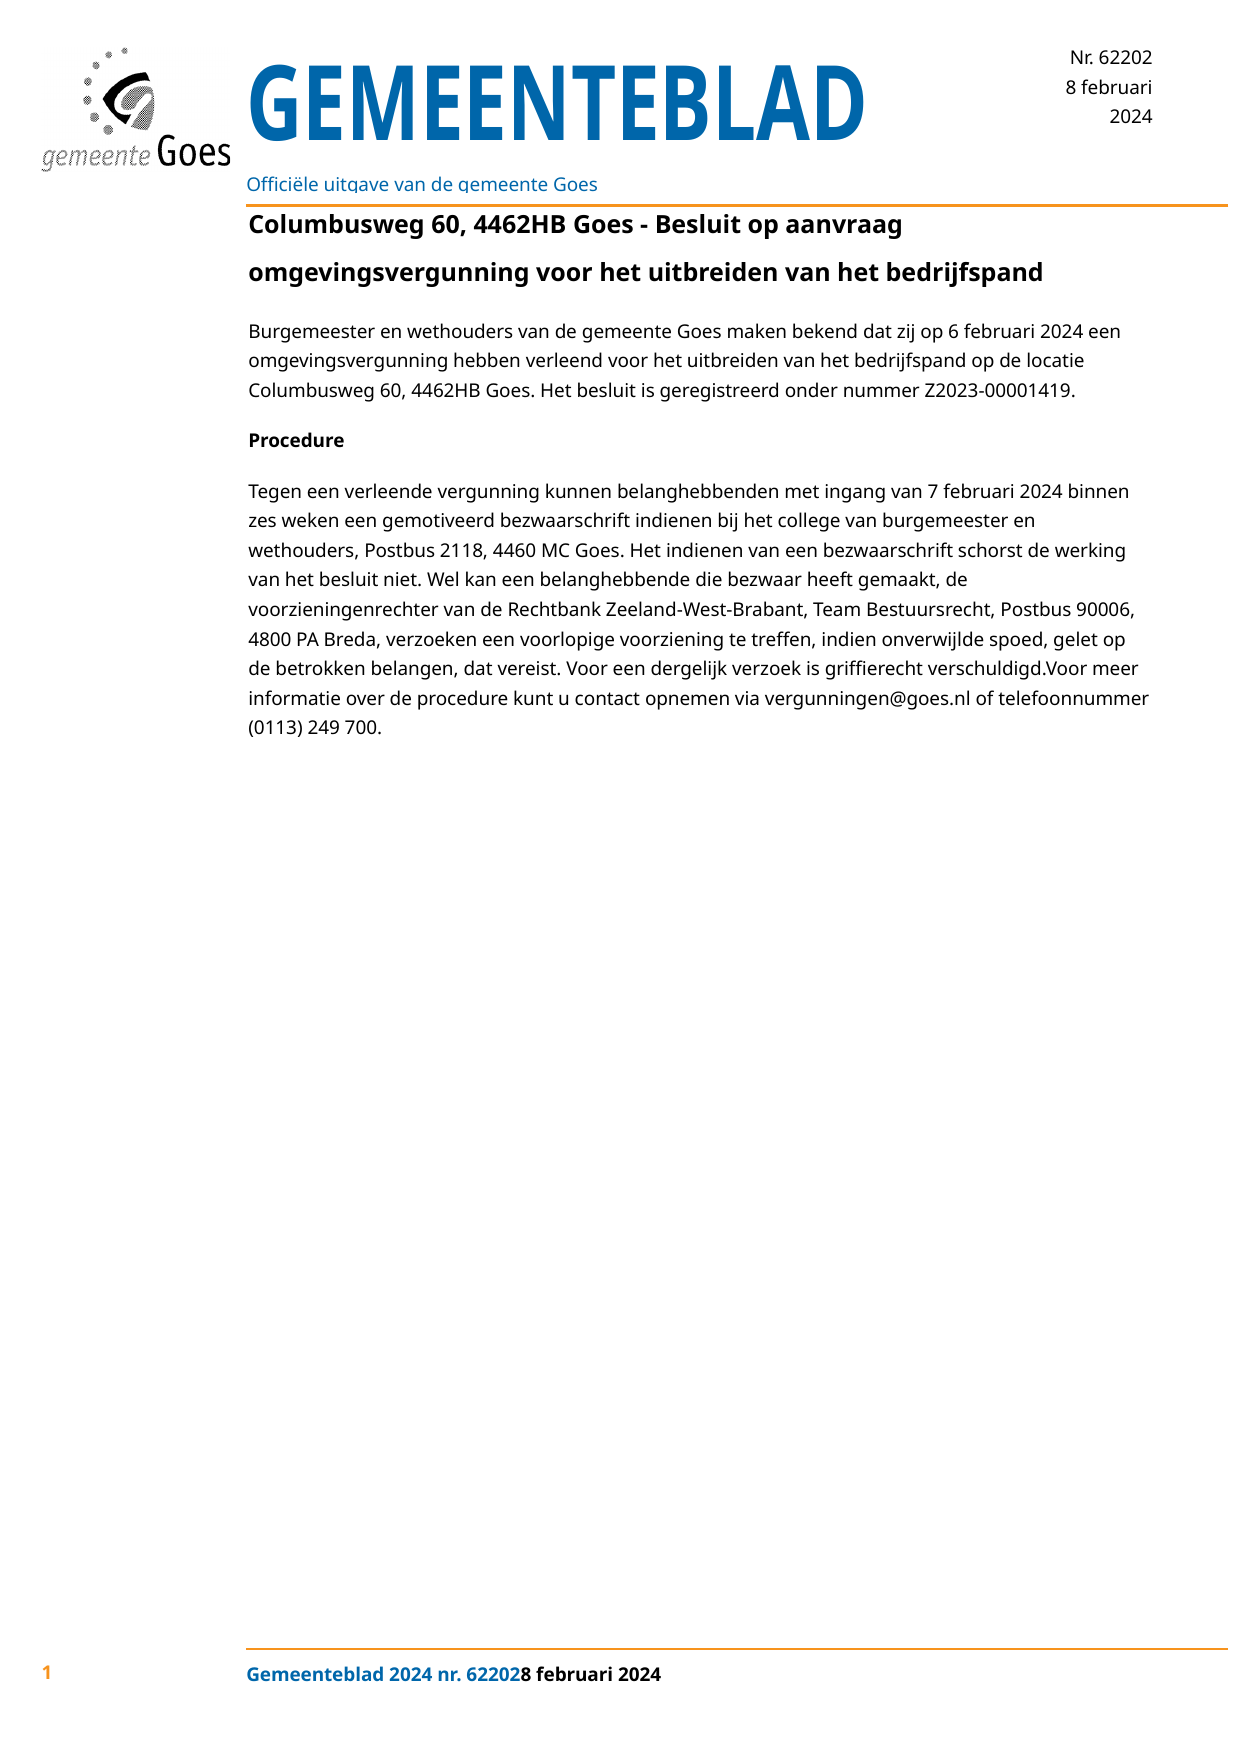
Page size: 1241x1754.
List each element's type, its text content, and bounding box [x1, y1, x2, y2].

text Tegen een verleende vergunning kunnen belanghebbenden met ingang van 7 februari 2024 binnen zes weken een gemotiveerd bezwaarschrift indienen bij het college van burgemeester en wethouders, Postbus 2118, 4460 MC Goes. Het indienen van een bezwaarschrift schorst de werking van het besluit niet. Wel kan een belanghebbende die bezwaar heeft gemaakt, de voorzieningenrechter van de Rechtbank Zeeland-West-Brabant, Team Bestuursrecht, Postbus 90006, 4800 PA Breda, verzoeken een voorlopige voorziening te treffen, indien onverwijlde spoed, gelet op de betrokken belangen, dat vereist. Voor een dergelijk verzoek is griffierecht verschuldigd.Voor meer informatie over de procedure kunt u contact opnemen via vergunningen@goes.nl of telefoonnummer (0113) 249 700. [248, 478, 1152, 740]
text Burgemeester en wethouders van de gemeente Goes maken bekend dat zij op 6 februari 2024 een omgevingsvergunning hebben verleend voor het uitbreiden van het bedrijfspand op de locatie Columbusweg 60, 4462HB Goes. Het besluit is geregistreerd onder nummer Z2023-00001419. [248, 318, 1152, 403]
text Procedure [248, 427, 1152, 453]
picture [41, 47, 231, 172]
text Columbusweg 60, 4462HB Goes - Besluit op aanvraag omgevingsvergunning voor het uitbreiden van het bedrijfspand [248, 207, 1152, 288]
